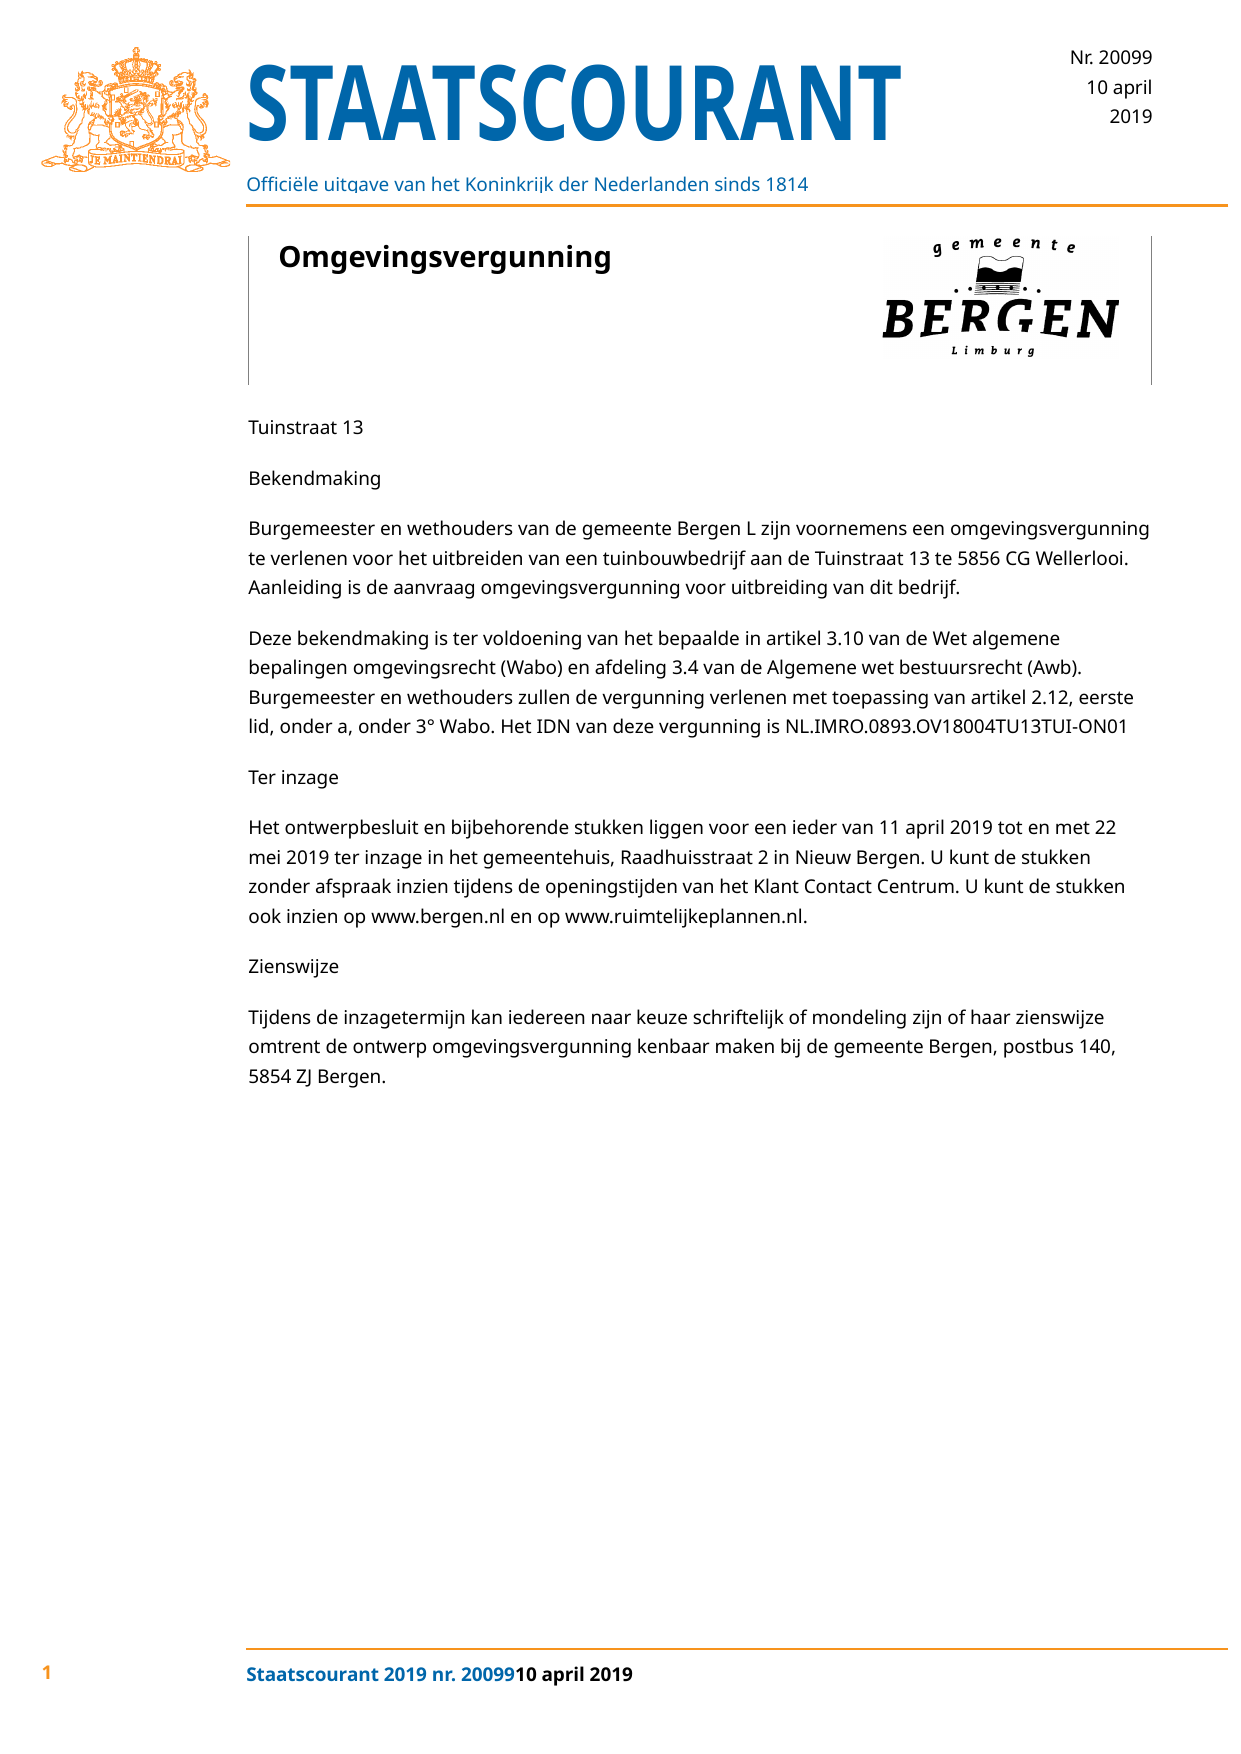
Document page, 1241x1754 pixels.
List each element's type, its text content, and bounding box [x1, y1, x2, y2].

text Ter inzage [248, 764, 1152, 789]
text Tuinstraat 13 [248, 414, 1152, 440]
text Burgemeester en wethouders van de gemeente Bergen L zijn voornemens een omgevingsvergunning te verlenen voor het uitbreiden van een tuinbouwbedrijf aan de Tuinstraat 13 te 5856 CG Wellerlooi. Aanleiding is de aanvraag omgevingsvergunning voor uitbreiding van dit bedrijf. [248, 515, 1152, 600]
text Zienswijze [248, 953, 1152, 979]
text Het ontwerpbesluit en bijbehorende stukken liggen voor een ieder van 11 april 2019 tot en met 22 mei 2019 ter inzage in het gemeentehuis, Raadhuisstraat 2 in Nieuw Bergen. U kunt de stukken zonder afspraak inzien tijdens de openingstijden van het Klant Contact Centrum. U kunt de stukken ook inzien op www.bergen.nl en op www.ruimtelijkeplannen.nl. [248, 814, 1152, 929]
picture [882, 236, 1119, 359]
text Deze bekendmaking is ter voldoening van het bepaalde in artikel 3.10 van de Wet algemene bepalingen omgevingsrecht (Wabo) en afdeling 3.4 van de Algemene wet bestuursrecht (Awb). Burgemeester en wethouders zullen de vergunning verlenen met toepassing van artikel 2.12, eerste lid, onder a, onder 3° Wabo. Het IDN van deze vergunning is NL.IMRO.0893.OV18004TU13TUI-ON01 [248, 625, 1152, 739]
text Tijdens de inzagetermijn kan iedereen naar keuze schriftelijk of mondeling zijn of haar zienswijze omtrent de ontwerp omgevingsvergunning kenbaar maken bij de gemeente Bergen, postbus 140, 5854 ZJ Bergen. [248, 1004, 1152, 1089]
table_header Omgevingsvergunning [249, 236, 850, 385]
text Bekendmaking [248, 465, 1152, 490]
picture [41, 47, 231, 172]
table_header [850, 236, 1151, 385]
